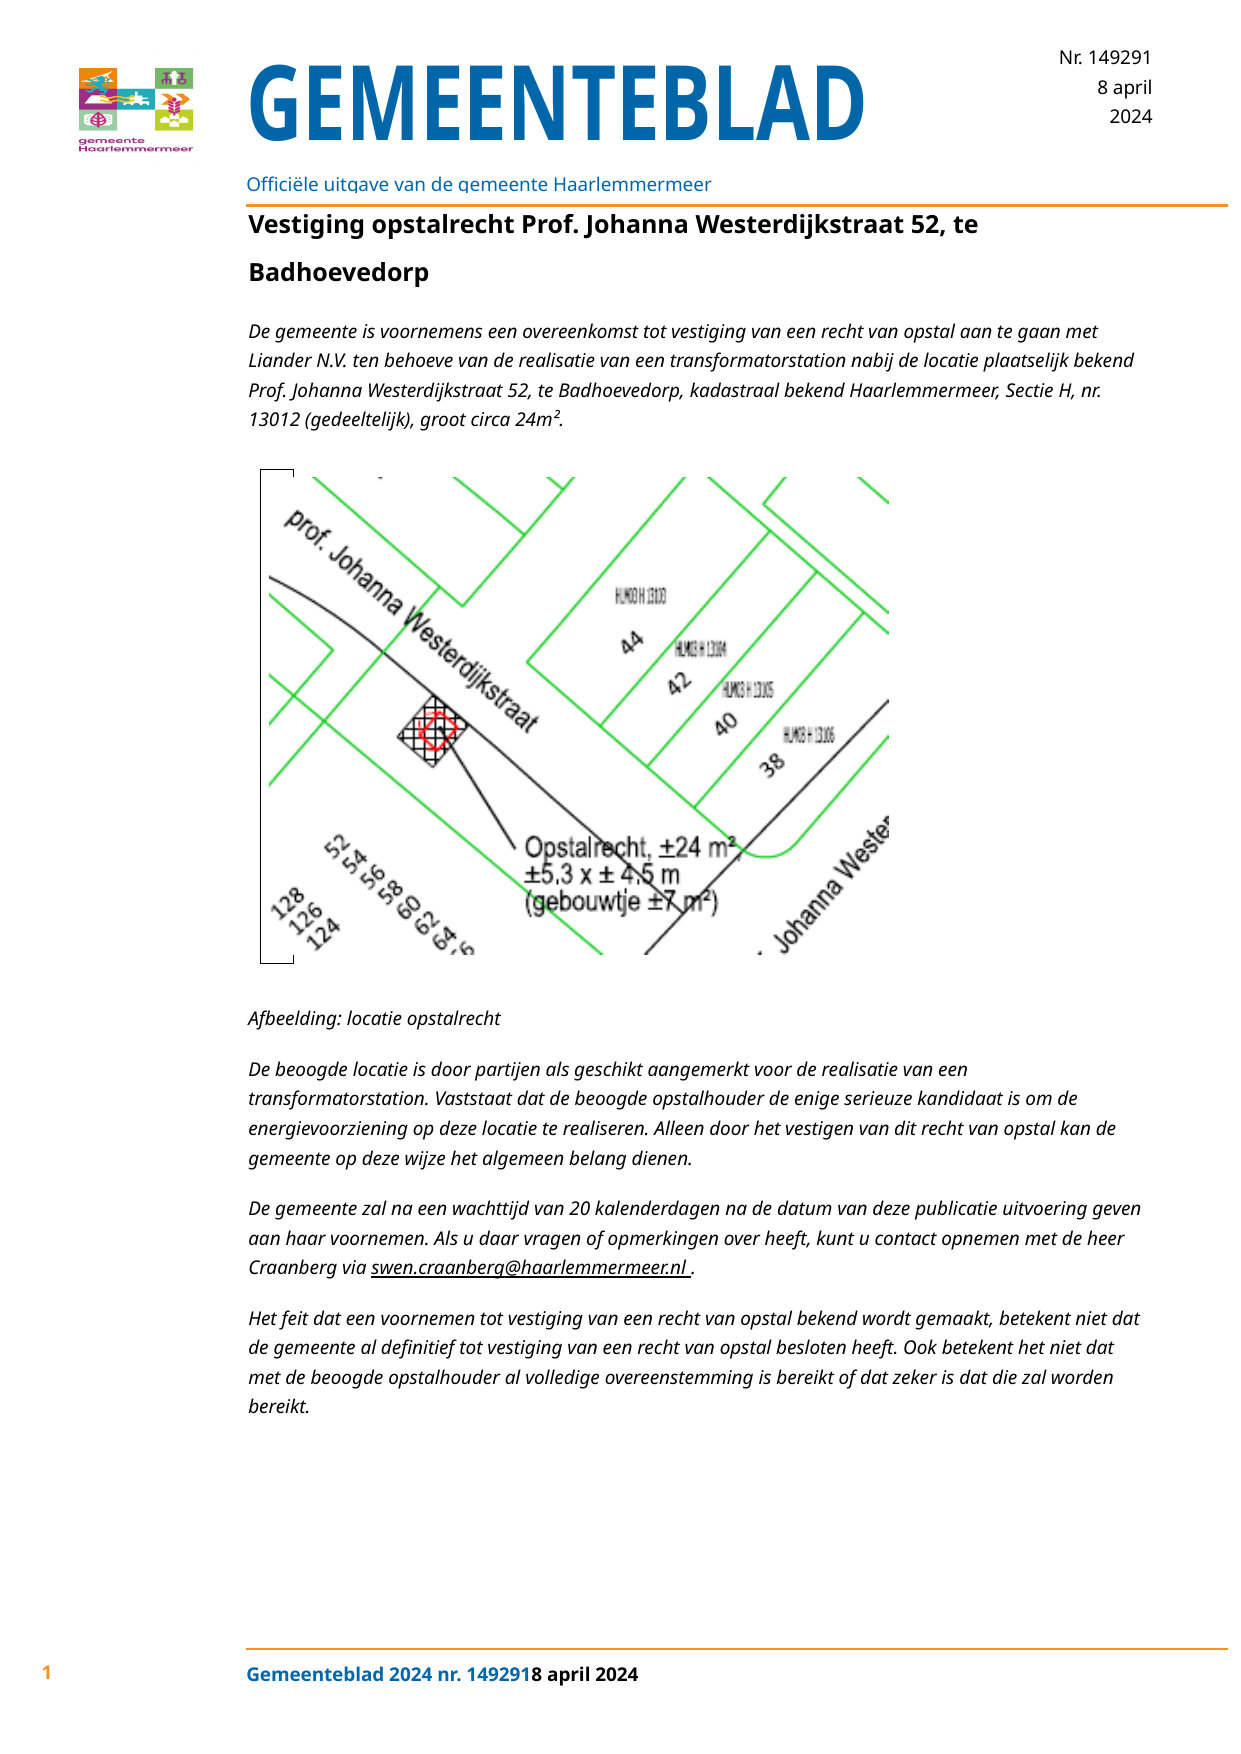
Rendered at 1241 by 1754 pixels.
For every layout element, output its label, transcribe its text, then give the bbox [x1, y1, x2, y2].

text De beoogde locatie is door partijen als geschikt aangemerkt voor de realisatie van een transformatorstation. Vaststaat dat de beoogde opstalhouder de enige serieuze kandidaat is om de energievoorziening op deze locatie te realiseren. Alleen door het vestigen van dit recht van opstal kan de gemeente op deze wijze het algemeen belang dienen. [248, 1056, 1152, 1171]
picture [41, 47, 231, 172]
text Afbeelding: locatie opstalrecht [248, 1006, 1152, 1031]
text De gemeente is voornemens een overeenkomst tot vestiging van een recht van opstal aan te gaan met Liander N.V. ten behoeve van de realisatie van een transformatorstation nabij de locatie plaatselijk bekend Prof. Johanna Westerdijkstraat 52, te Badhoevedorp, kadastraal bekend Haarlemmermeer, Sectie H, nr. 13012 (gedeeltelijk), groot circa 24m². [248, 318, 1152, 432]
text Vestiging opstalrecht Prof. Johanna Westerdijkstraat 52, te Badhoevedorp [248, 207, 1152, 288]
text Het feit dat een voornemen tot vestiging van een recht van opstal bekend wordt gemaakt, betekent niet dat de gemeente al definitief tot vestiging van een recht van opstal besloten heeft. Ook betekent het niet dat met de beoogde opstalhouder al volledige overeenstemming is bereikt of dat zeker is dat die zal worden bereikt. [248, 1305, 1152, 1419]
picture [268, 477, 889, 955]
text De gemeente zal na een wachttijd van 20 kalenderdagen na de datum van deze publicatie uitvoering geven aan haar voornemen. Als u daar vragen of opmerkingen over heeft, kunt u contact opnemen met de heer Craanberg via swen.craanberg@haarlemmermeer.nl . [248, 1195, 1152, 1280]
